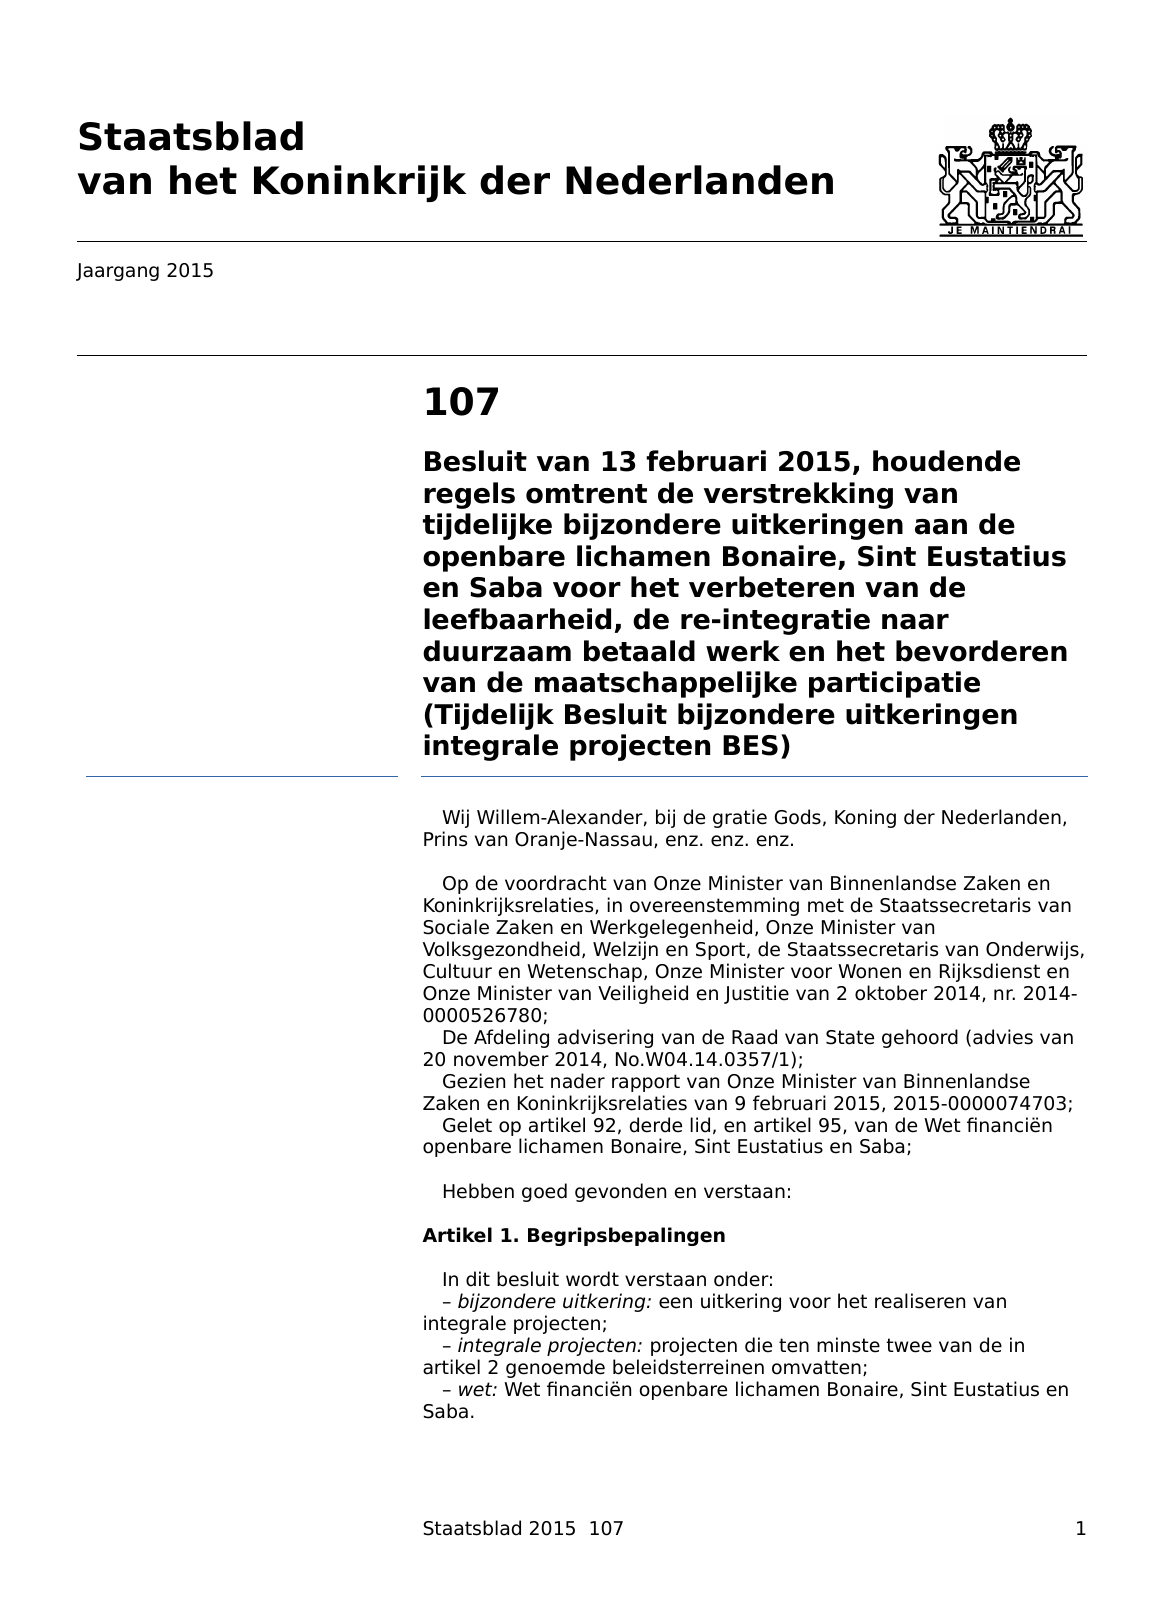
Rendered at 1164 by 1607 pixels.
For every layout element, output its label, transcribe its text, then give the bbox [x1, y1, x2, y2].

table_header [886, 100, 1087, 241]
text Gezien het nader rapport van Onze Minister van Binnenlandse Zaken en Koninkrijksrelaties van 9 februari 2015, 2015-0000074703; [422, 1071, 1087, 1114]
text In dit besluit wordt verstaan onder: [422, 1269, 1087, 1291]
text Wij Willem-Alexander, bij de gratie Gods, Koning der Nederlanden, Prins van Oranje-Nassau, enz. enz. enz. [422, 807, 1087, 851]
table_header Staatsblad van het Koninkrijk der Nederlanden [77, 100, 886, 241]
text – bijzondere uitkering: een uitkering voor het realiseren van integrale projecten; [422, 1291, 1087, 1335]
picture [936, 115, 1087, 240]
text De Afdeling advisering van de Raad van State gehoord (advies van 20 november 2014, No.W04.14.0357/1); [422, 1027, 1087, 1071]
text Hebben goed gevonden en verstaan: [422, 1181, 1087, 1203]
text – wet: Wet financiën openbare lichamen Bonaire, Sint Eustatius en Saba. [422, 1379, 1087, 1423]
text Gelet op artikel 92, derde lid, en artikel 95, van de Wet financiën openbare lichamen Bonaire, Sint Eustatius en Saba; [422, 1114, 1087, 1158]
text Besluit van 13 februari 2015, houdende regels omtrent de verstrekking van tijdelijke bijzondere uitkeringen aan de openbare lichamen Bonaire, Sint Eustatius en Saba voor het verbeteren van de leefbaarheid, de re-integratie naar duurzaam betaald werk en het bevorderen van de maatschappelijke participatie (Tijdelijk Besluit bijzondere uitkeringen integrale projecten BES) [422, 447, 1087, 762]
text Op de voordracht van Onze Minister van Binnenlandse Zaken en Koninkrijksrelaties, in overeenstemming met de Staatssecretaris van Sociale Zaken en Werkgelegenheid, Onze Minister van Volksgezondheid, Welzijn en Sport, de Staatssecretaris van Onderwijs, Cultuur en Wetenschap, Onze Minister voor Wonen en Rijksdienst en Onze Minister van Veiligheid en Justitie van 2 oktober 2014, nr. 2014-0000526780; [422, 873, 1087, 1027]
table_cell Jaargang 2015 [77, 242, 1087, 355]
subtitle Artikel 1. Begripsbepalingen [422, 1225, 1087, 1247]
subtitle 107 [422, 381, 1087, 424]
text – integrale projecten: projecten die ten minste twee van de in artikel 2 genoemde beleidsterreinen omvatten; [422, 1335, 1087, 1379]
